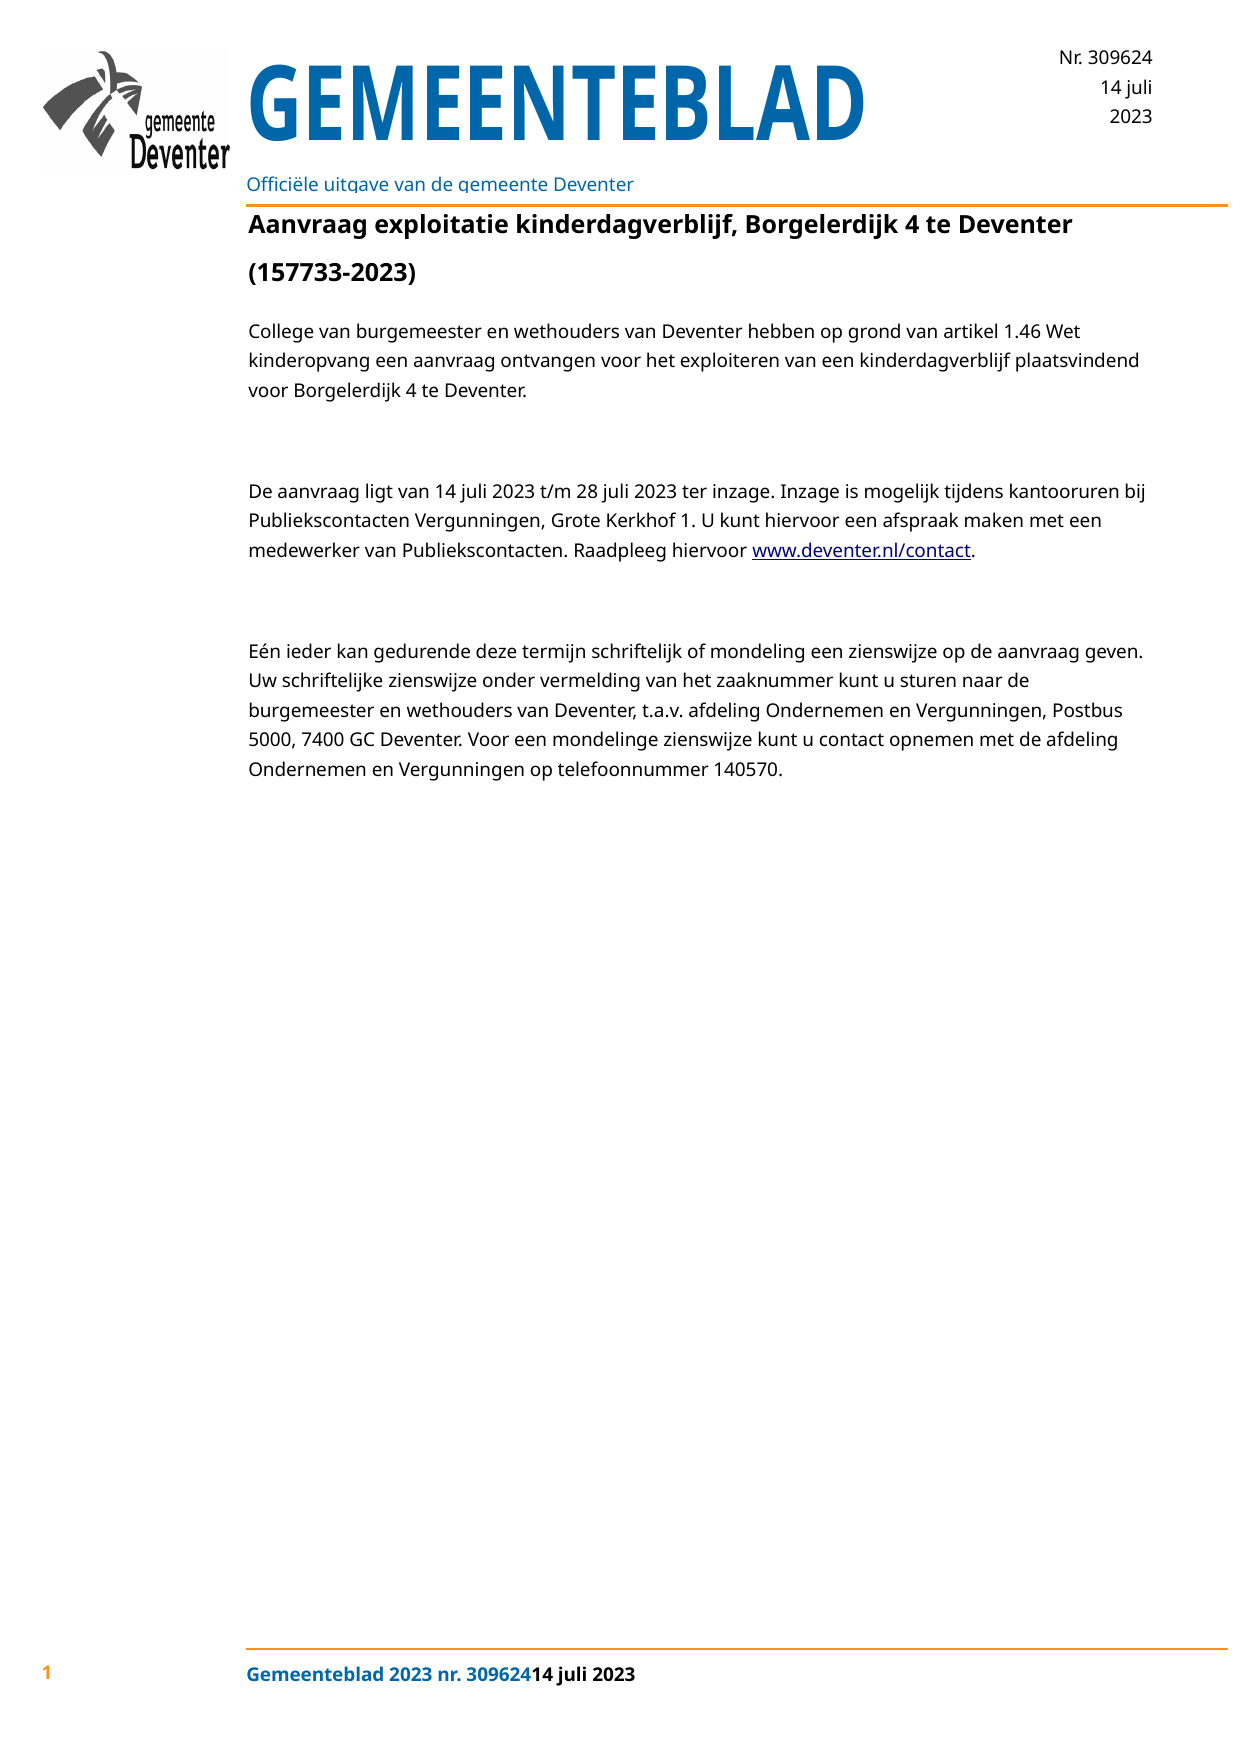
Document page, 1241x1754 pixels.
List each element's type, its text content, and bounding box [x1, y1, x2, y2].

text Aanvraag exploitatie kinderdagverblijf, Borgelerdijk 4 te Deventer (157733-2023) [248, 207, 1152, 288]
text College van burgemeester en wethouders van Deventer hebben op grond van artikel 1.46 Wet kinderopvang een aanvraag ontvangen voor het exploiteren van een kinderdagverblijf plaatsvindend voor Borgelerdijk 4 te Deventer. [248, 318, 1152, 403]
picture [41, 47, 231, 172]
text De aanvraag ligt van 14 juli 2023 t/m 28 juli 2023 ter inzage. Inzage is mogelijk tijdens kantooruren bij Publiekscontacten Vergunningen, Grote Kerkhof 1. U kunt hiervoor een afspraak maken met een medewerker van Publiekscontacten. Raadpleeg hiervoor www.deventer.nl/contact. [248, 478, 1152, 563]
text Eén ieder kan gedurende deze termijn schriftelijk of mondeling een zienswijze op de aanvraag geven. Uw schriftelijke zienswijze onder vermelding van het zaaknummer kunt u sturen naar de burgemeester en wethouders van Deventer, t.a.v. afdeling Ondernemen en Vergunningen, Postbus 5000, 7400 GC Deventer. Voor een mondelinge zienswijze kunt u contact opnemen met de afdeling Ondernemen en Vergunningen op telefoonnummer 140570. [248, 638, 1152, 782]
